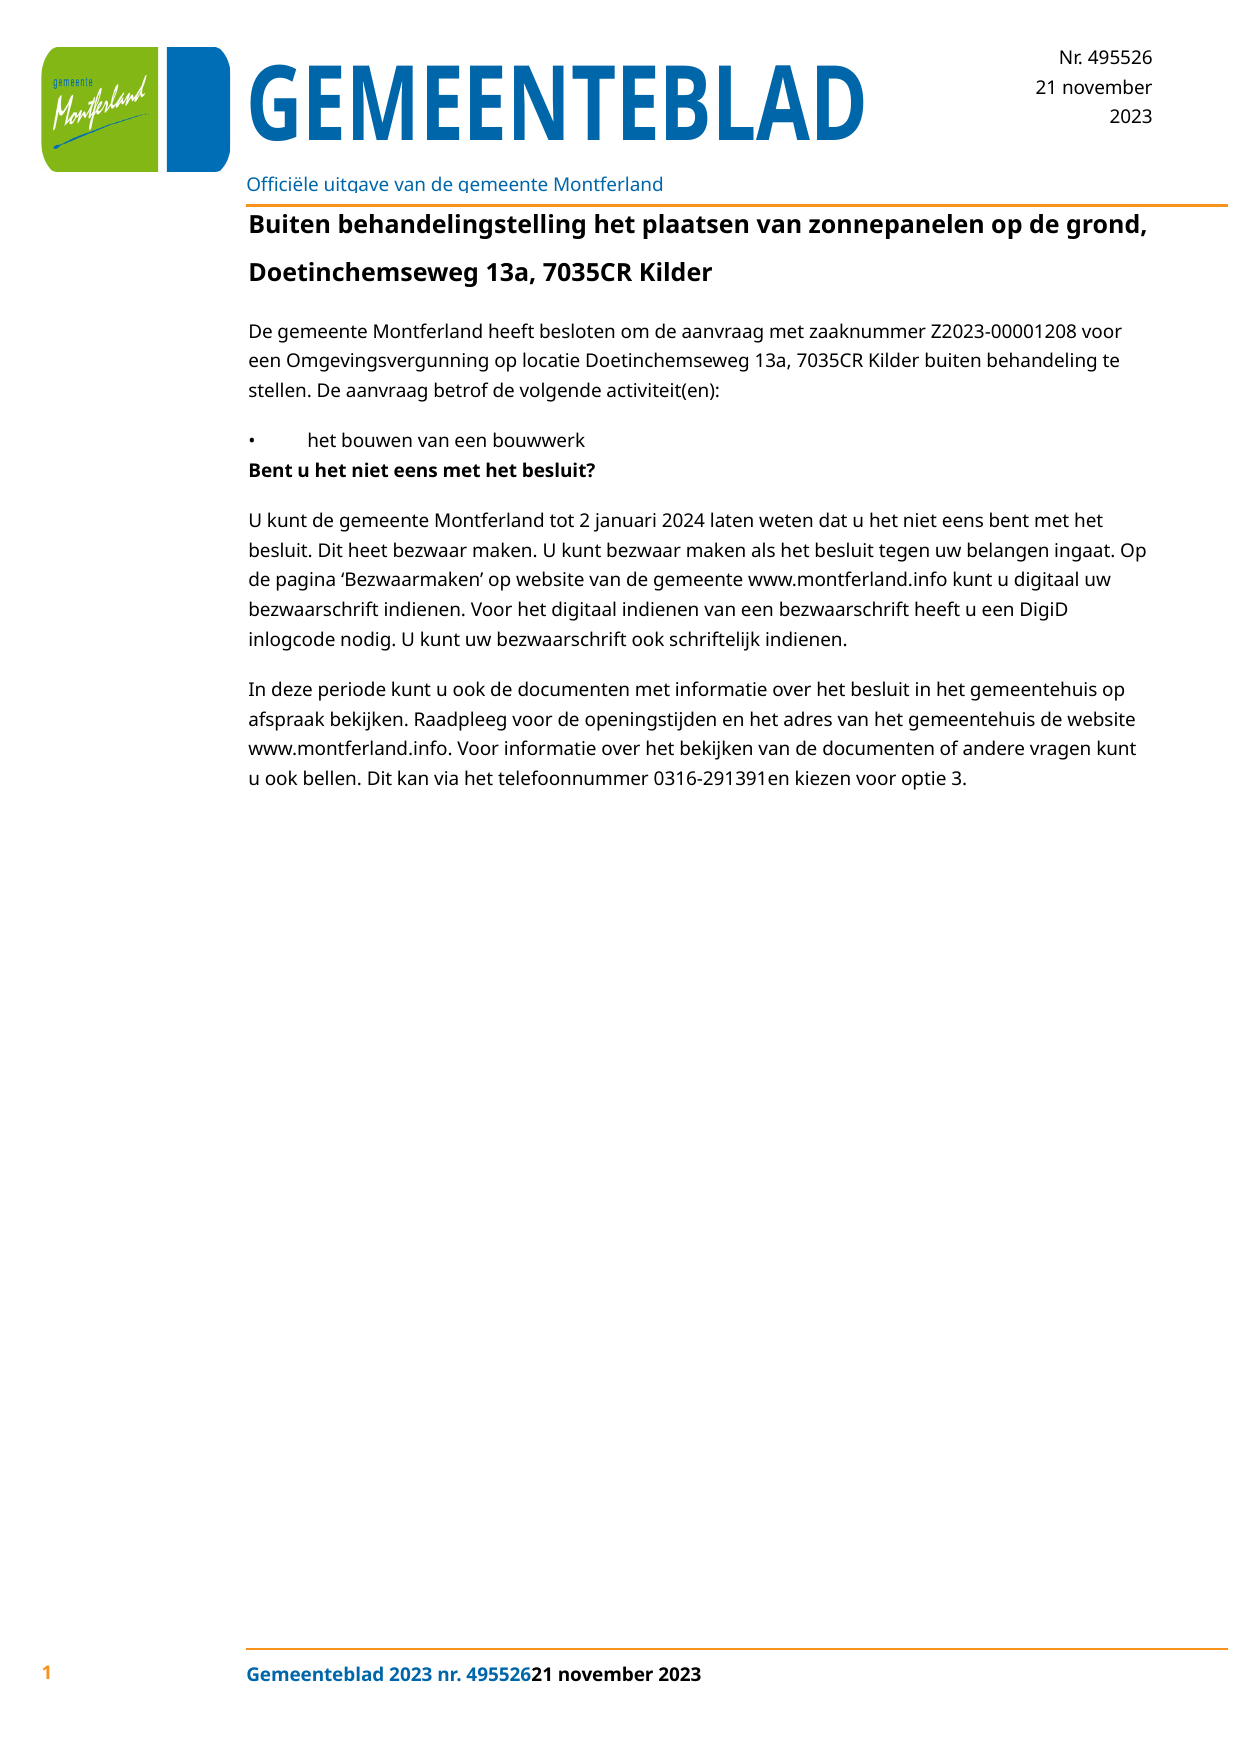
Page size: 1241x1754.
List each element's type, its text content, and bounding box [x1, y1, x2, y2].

text In deze periode kunt u ook de documenten met informatie over het besluit in het gemeentehuis op afspraak bekijken. Raadpleeg voor de openingstijden en het adres van het gemeentehuis de website www.montferland.info. Voor informatie over het bekijken van de documenten of andere vragen kunt u ook bellen. Dit kan via het telefoonnummer 0316-291391en kiezen voor optie 3. [248, 676, 1152, 791]
text Bent u het niet eens met het besluit? [248, 457, 1152, 483]
text U kunt de gemeente Montferland tot 2 januari 2024 laten weten dat u het niet eens bent met het besluit. Dit heet bezwaar maken. U kunt bezwaar maken als het besluit tegen uw belangen ingaat. Op de pagina ‘Bezwaarmaken’ op website van de gemeente www.montferland.info kunt u digitaal uw bezwaarschrift indienen. Voor het digitaal indienen van een bezwaarschrift heeft u een DigiD inlogcode nodig. U kunt uw bezwaarschrift ook schriftelijk indienen. [248, 507, 1152, 652]
picture [41, 47, 231, 172]
list het bouwen van een bouwwerk [248, 427, 1152, 453]
text Buiten behandelingstelling het plaatsen van zonnepanelen op de grond, Doetinchemseweg 13a, 7035CR Kilder [248, 207, 1152, 288]
text De gemeente Montferland heeft besloten om de aanvraag met zaaknummer Z2023-00001208 voor een Omgevingsvergunning op locatie Doetinchemseweg 13a, 7035CR Kilder buiten behandeling te stellen. De aanvraag betrof de volgende activiteit(en): [248, 318, 1152, 403]
